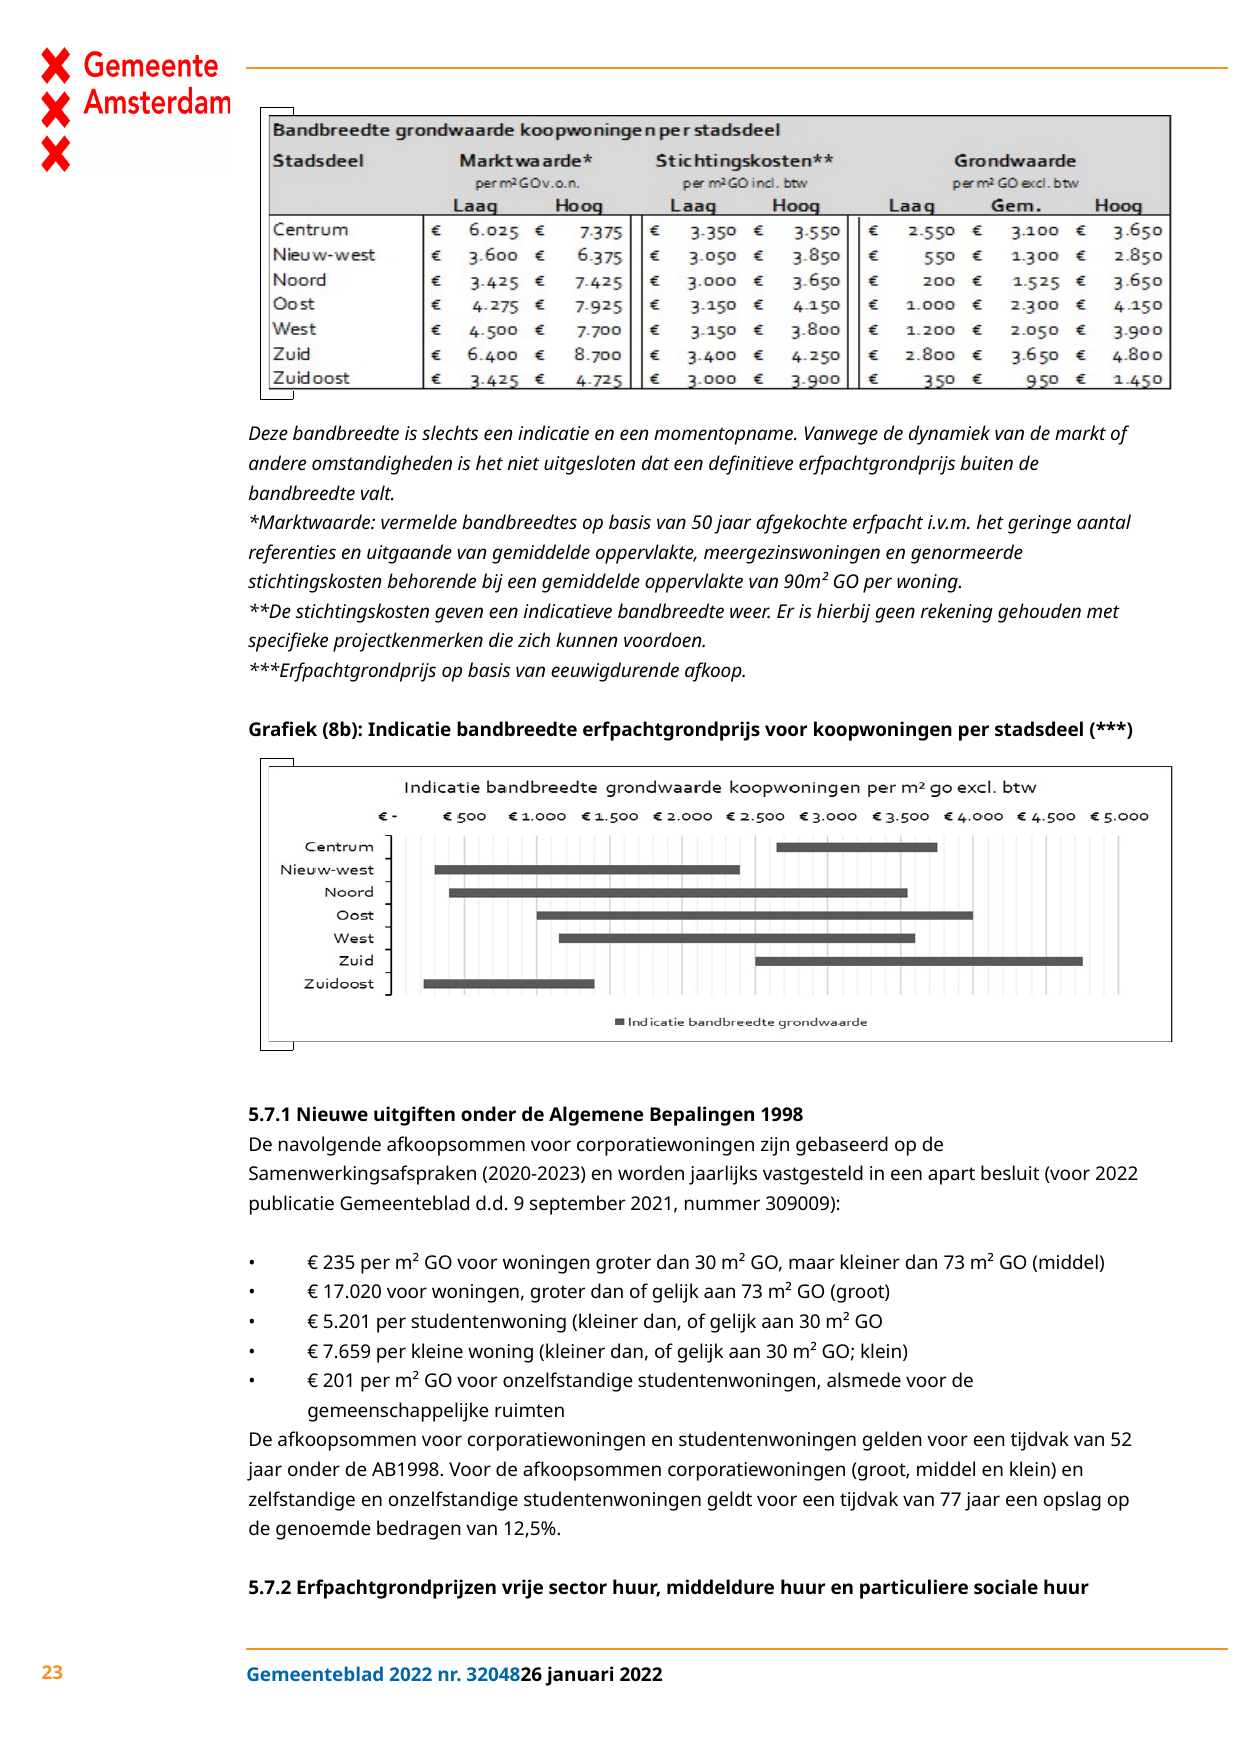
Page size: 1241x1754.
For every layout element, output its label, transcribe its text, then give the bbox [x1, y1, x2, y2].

text 5.7.1 Nieuwe uitgiften onder de Algemene Bepalingen 1998 [248, 1101, 1152, 1127]
text Grafiek (8b): Indicatie bandbreedte erfpachtgrondprijs voor koopwoningen per stadsdeel (***) [248, 716, 1152, 742]
picture [41, 47, 231, 172]
text **De stichtingskosten geven een indicatieve bandbreedte weer. Er is hierbij geen rekening gehouden met specifieke projectkenmerken die zich kunnen voordoen. [248, 598, 1152, 653]
picture [268, 115, 1173, 391]
list € 235 per m² GO voor woningen groter dan 30 m² GO, maar kleiner dan 73 m² GO (middel) [248, 1249, 1152, 1275]
list € 17.020 voor woningen, groter dan of gelijk aan 73 m² GO (groot) [248, 1279, 1152, 1304]
list € 201 per m² GO voor onzelfstandige studentenwoningen, alsmede voor de gemeenschappelijke ruimten [248, 1367, 1152, 1423]
text De navolgende afkoopsommen voor corporatiewoningen zijn gebaseerd op de Samenwerkingsafspraken (2020-2023) en worden jaarlijks vastgesteld in een apart besluit (voor 2022 publicatie Gemeenteblad d.d. 9 september 2021, nummer 309009): [248, 1131, 1152, 1216]
picture [268, 766, 1173, 1042]
text 5.7.2 Erfpachtgrondprijzen vrije sector huur, middeldure huur en particuliere sociale huur [248, 1574, 1152, 1600]
text De afkoopsommen voor corporatiewoningen en studentenwoningen gelden voor een tijdvak van 52 jaar onder de AB1998. Voor de afkoopsommen corporatiewoningen (groot, middel en klein) en zelfstandige en onzelfstandige studentenwoningen geldt voor een tijdvak van 77 jaar een opslag op de genoemde bedragen van 12,5%. [248, 1427, 1152, 1541]
list € 5.201 per studentenwoning (kleiner dan, of gelijk aan 30 m² GO [248, 1308, 1152, 1334]
text *Marktwaarde: vermelde bandbreedtes op basis van 50 jaar afgekochte erfpacht i.v.m. het geringe aantal referenties en uitgaande van gemiddelde oppervlakte, meergezinswoningen en genormeerde stichtingskosten behorende bij een gemiddelde oppervlakte van 90m² GO per woning. [248, 509, 1152, 594]
list € 7.659 per kleine woning (kleiner dan, of gelijk aan 30 m² GO; klein) [248, 1338, 1152, 1364]
text Deze bandbreedte is slechts een indicatie en een momentopname. Vanwege de dynamiek van de markt of andere omstandigheden is het niet uitgesloten dat een definitieve erfpachtgrondprijs buiten de bandbreedte valt. [248, 421, 1152, 505]
text ***Erfpachtgrondprijs op basis van eeuwigdurende afkoop. [248, 657, 1152, 683]
